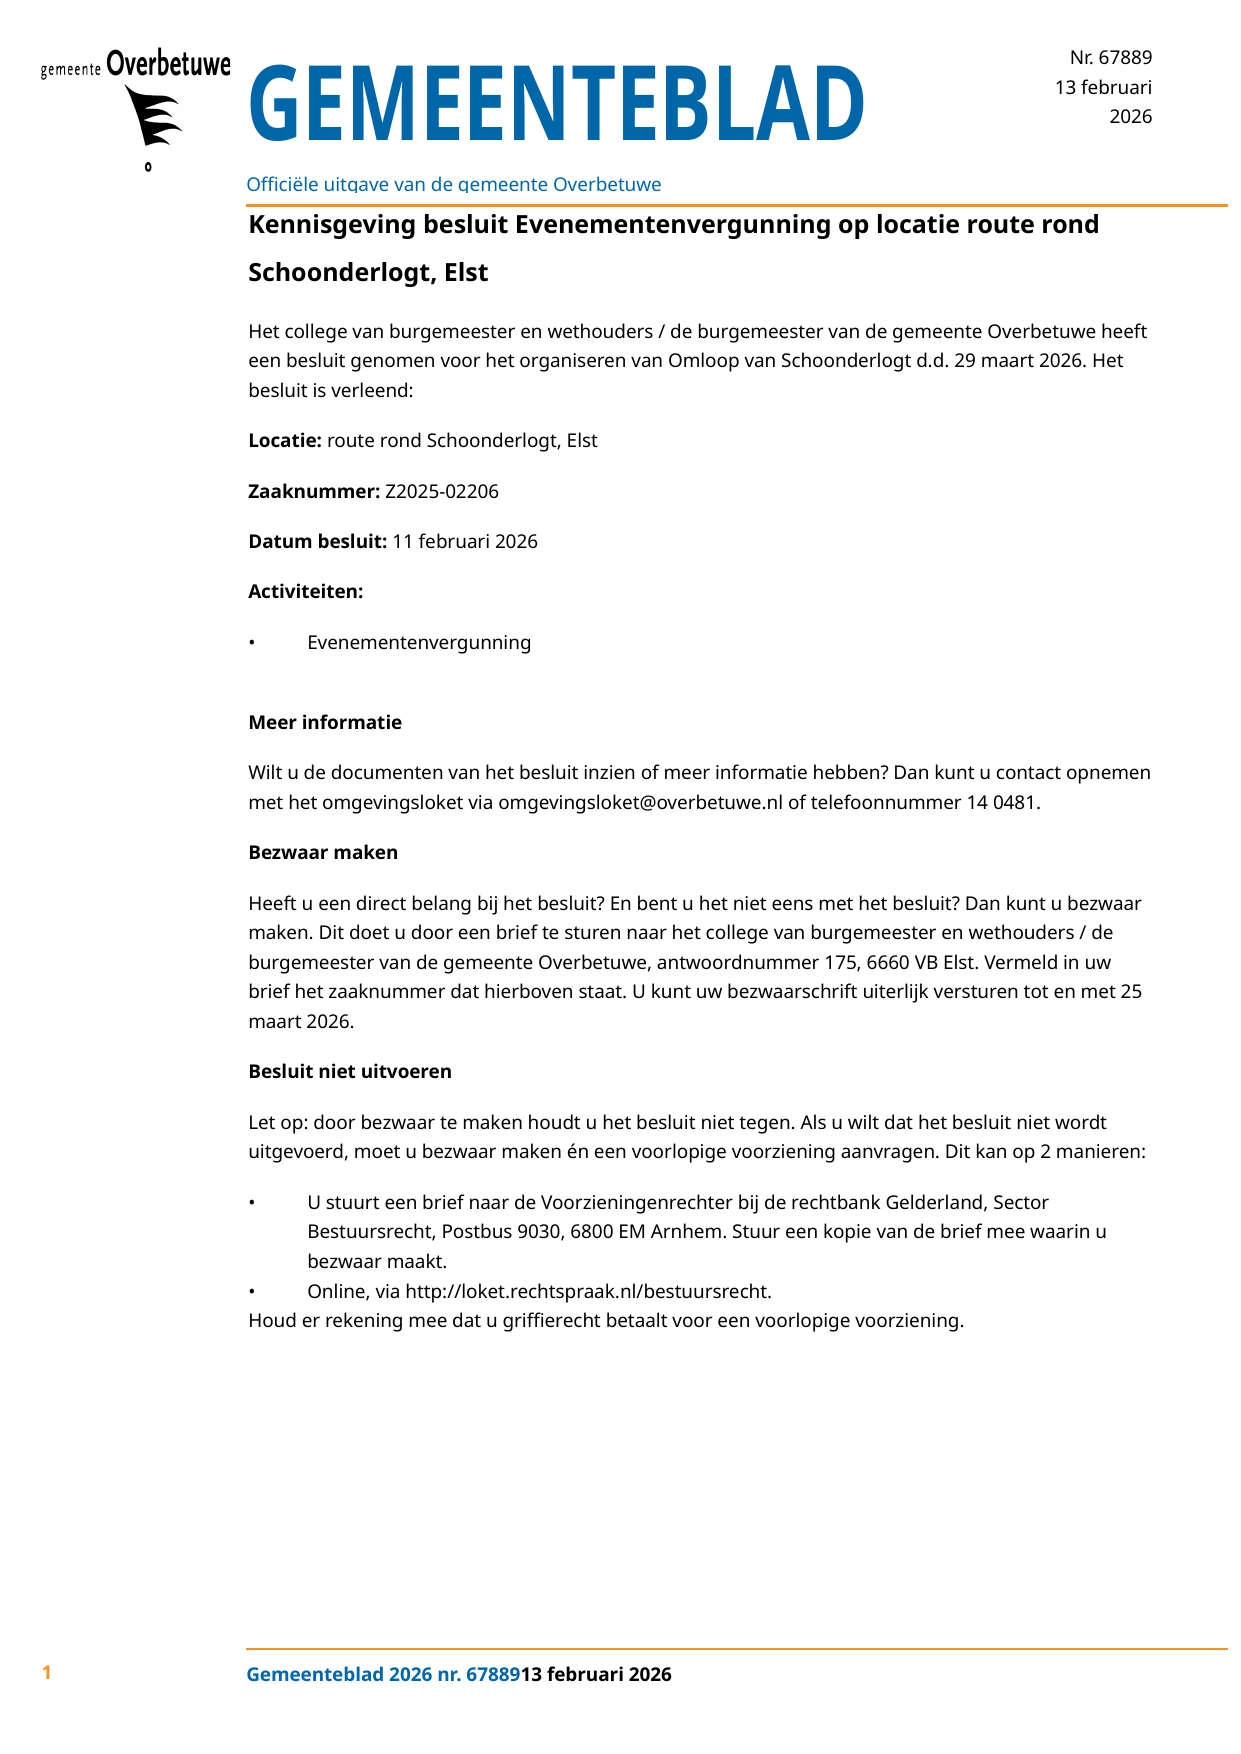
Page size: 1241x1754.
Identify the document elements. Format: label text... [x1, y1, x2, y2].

text Het college van burgemeester en wethouders / de burgemeester van de gemeente Overbetuwe heeft een besluit genomen voor het organiseren van Omloop van Schoonderlogt d.d. 29 maart 2026. Het besluit is verleend: [248, 318, 1152, 403]
text Datum besluit: 11 februari 2026 [248, 528, 1152, 554]
text Meer informatie [248, 709, 1152, 735]
text Zaaknummer: Z2025-02206 [248, 478, 1152, 504]
text Houd er rekening mee dat u griffierecht betaalt voor een voorlopige voorziening. [248, 1307, 1152, 1333]
text Let op: door bezwaar te maken houdt u het besluit niet tegen. Als u wilt dat het besluit niet wordt uitgevoerd, moet u bezwaar maken én een voorlopige voorziening aanvragen. Dit kan op 2 manieren: [248, 1109, 1152, 1164]
text Activiteiten: [248, 579, 1152, 604]
text Bezwaar maken [248, 839, 1152, 865]
text Wilt u de documenten van het besluit inzien of meer informatie hebben? Dan kunt u contact opnemen met het omgevingsloket via omgevingsloket@overbetuwe.nl of telefoonnummer 14 0481. [248, 759, 1152, 815]
list Evenementenvergunning [248, 629, 1152, 655]
list U stuurt een brief naar de Voorzieningenrechter bij de rechtbank Gelderland, Sector Bestuursrecht, Postbus 9030, 6800 EM Arnhem. Stuur een kopie van de brief mee waarin u bezwaar maakt. [248, 1189, 1152, 1274]
text Locatie: route rond Schoonderlogt, Elst [248, 427, 1152, 453]
text Heeft u een direct belang bij het besluit? En bent u het niet eens met het besluit? Dan kunt u bezwaar maken. Dit doet u door een brief te sturen naar het college van burgemeester en wethouders / de burgemeester van de gemeente Overbetuwe, antwoordnummer 175, 6660 VB Elst. Vermeld in uw brief het zaaknummer dat hierboven staat. U kunt uw bezwaarschrift uiterlijk versturen tot en met 25 maart 2026. [248, 890, 1152, 1034]
picture [41, 47, 231, 172]
list Online, via http://loket.rechtspraak.nl/bestuursrecht. [248, 1278, 1152, 1304]
text Besluit niet uitvoeren [248, 1059, 1152, 1084]
text Kennisgeving besluit Evenementenvergunning op locatie route rond Schoonderlogt, Elst [248, 207, 1152, 288]
